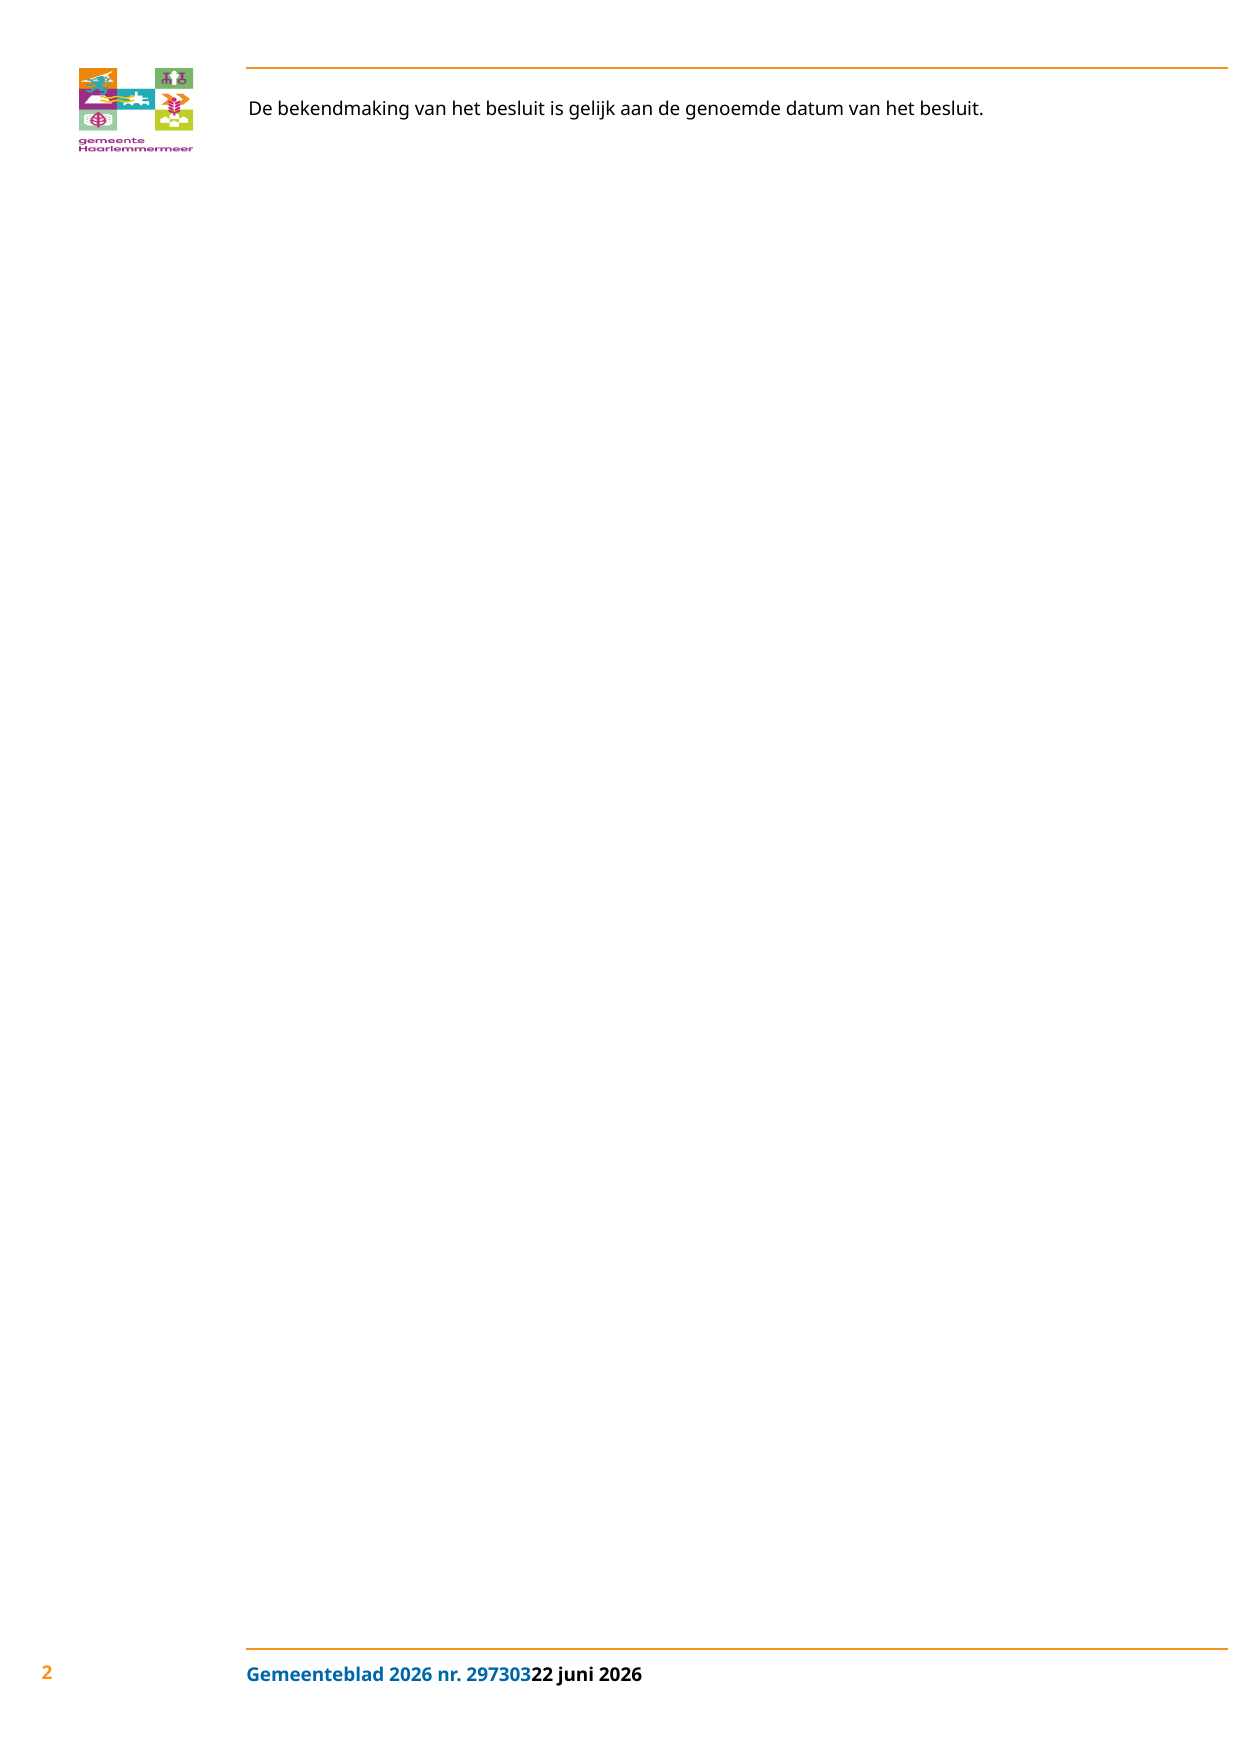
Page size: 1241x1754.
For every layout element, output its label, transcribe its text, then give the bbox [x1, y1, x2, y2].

text De bekendmaking van het besluit is gelijk aan de genoemde datum van het besluit. [248, 95, 1152, 121]
picture [41, 47, 231, 172]
